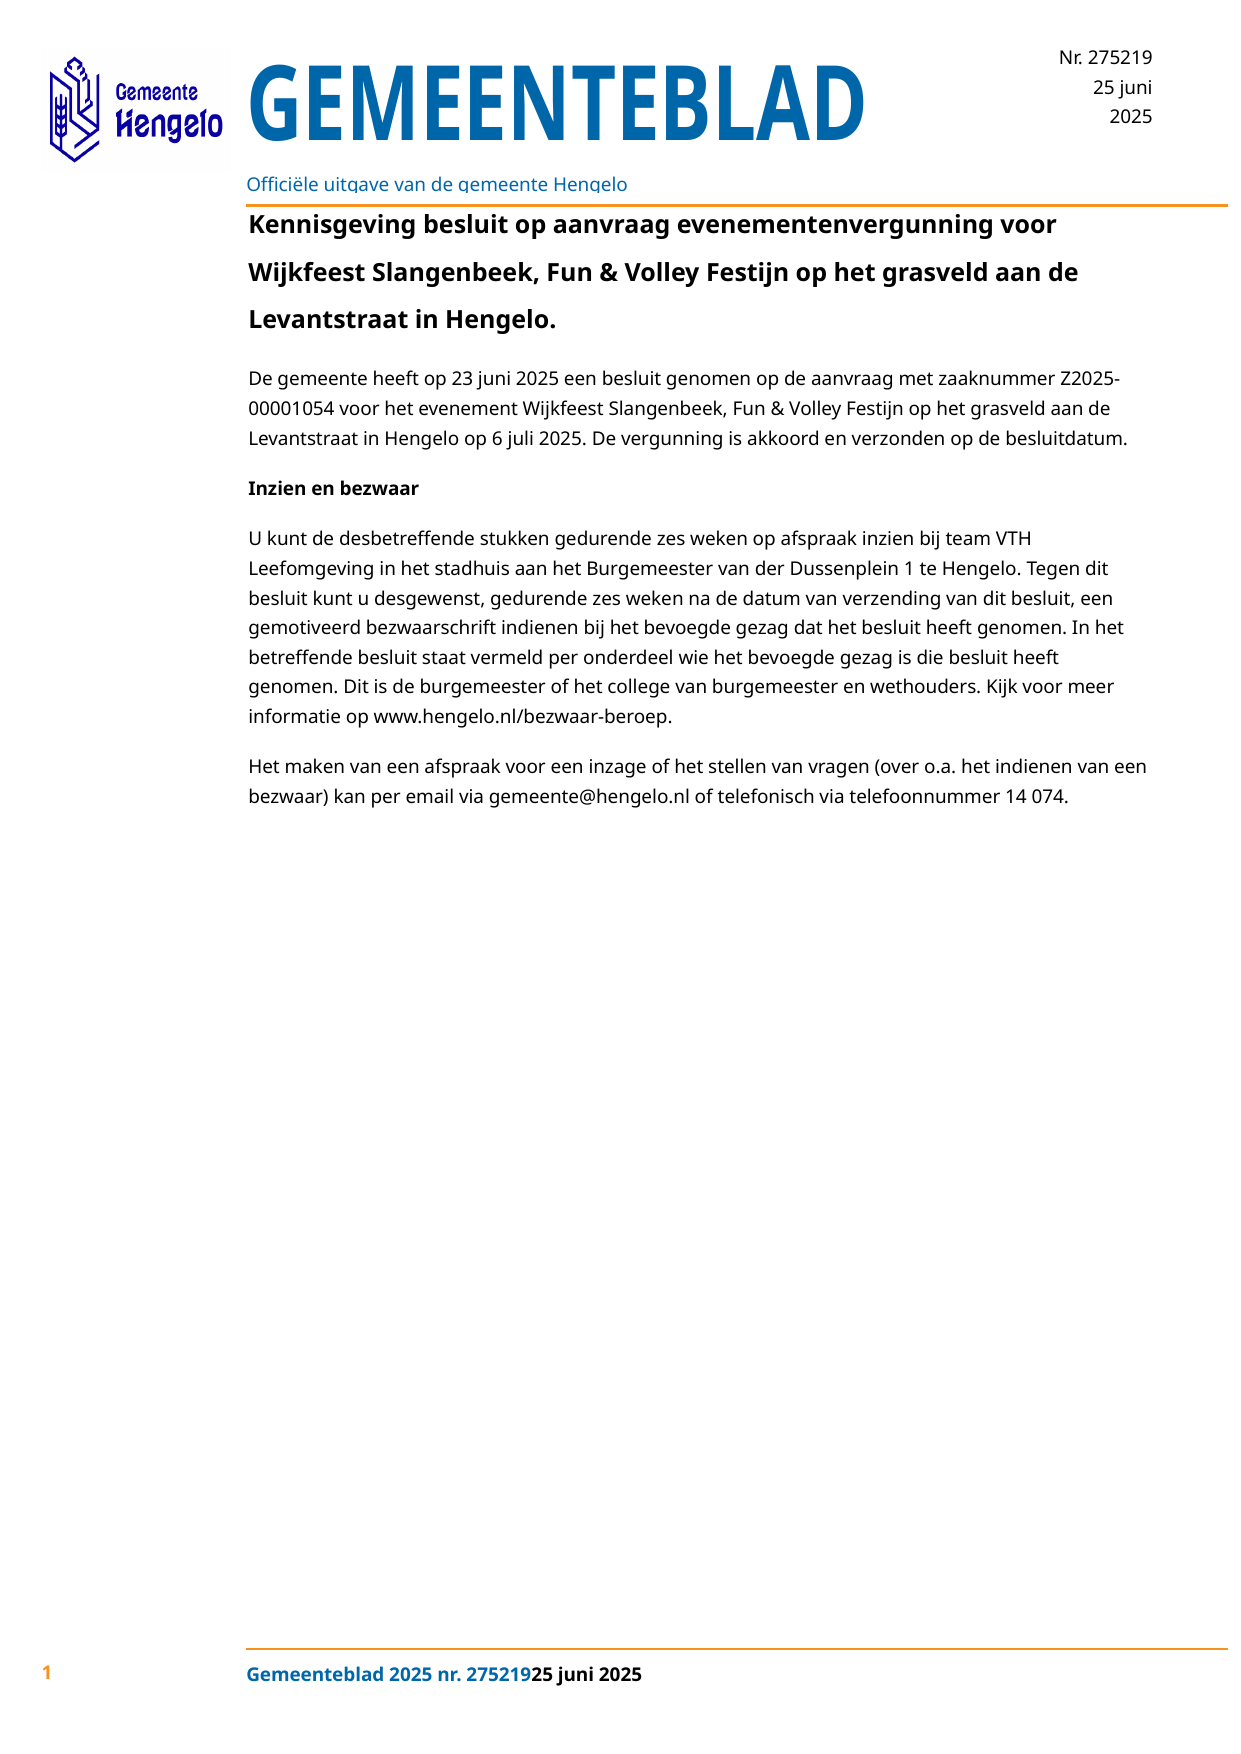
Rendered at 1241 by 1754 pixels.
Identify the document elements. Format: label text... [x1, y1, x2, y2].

text De gemeente heeft op 23 juni 2025 een besluit genomen op de aanvraag met zaaknummer Z2025-00001054 voor het evenement Wijkfeest Slangenbeek, Fun & Volley Festijn op het grasveld aan de Levantstraat in Hengelo op 6 juli 2025. De vergunning is akkoord en verzonden op de besluitdatum. [248, 366, 1152, 450]
text Inzien en bezwaar [248, 475, 1152, 501]
picture [41, 47, 231, 172]
text Het maken van een afspraak voor een inzage of het stellen van vragen (over o.a. het indienen van een bezwaar) kan per email via gemeente@hengelo.nl of telefonisch via telefoonnummer 14 074. [248, 753, 1152, 809]
text U kunt de desbetreffende stukken gedurende zes weken op afspraak inzien bij team VTH Leefomgeving in het stadhuis aan het Burgemeester van der Dussenplein 1 te Hengelo. Tegen dit besluit kunt u desgewenst, gedurende zes weken na de datum van verzending van dit besluit, een gemotiveerd bezwaarschrift indienen bij het bevoegde gezag dat het besluit heeft genomen. In het betreffende besluit staat vermeld per onderdeel wie het bevoegde gezag is die besluit heeft genomen. Dit is de burgemeester of het college van burgemeester en wethouders. Kijk voor meer informatie op www.hengelo.nl/bezwaar-beroep. [248, 526, 1152, 729]
text Kennisgeving besluit op aanvraag evenementenvergunning voor Wijkfeest Slangenbeek, Fun & Volley Festijn op het grasveld aan de Levantstraat in Hengelo. [248, 207, 1152, 336]
